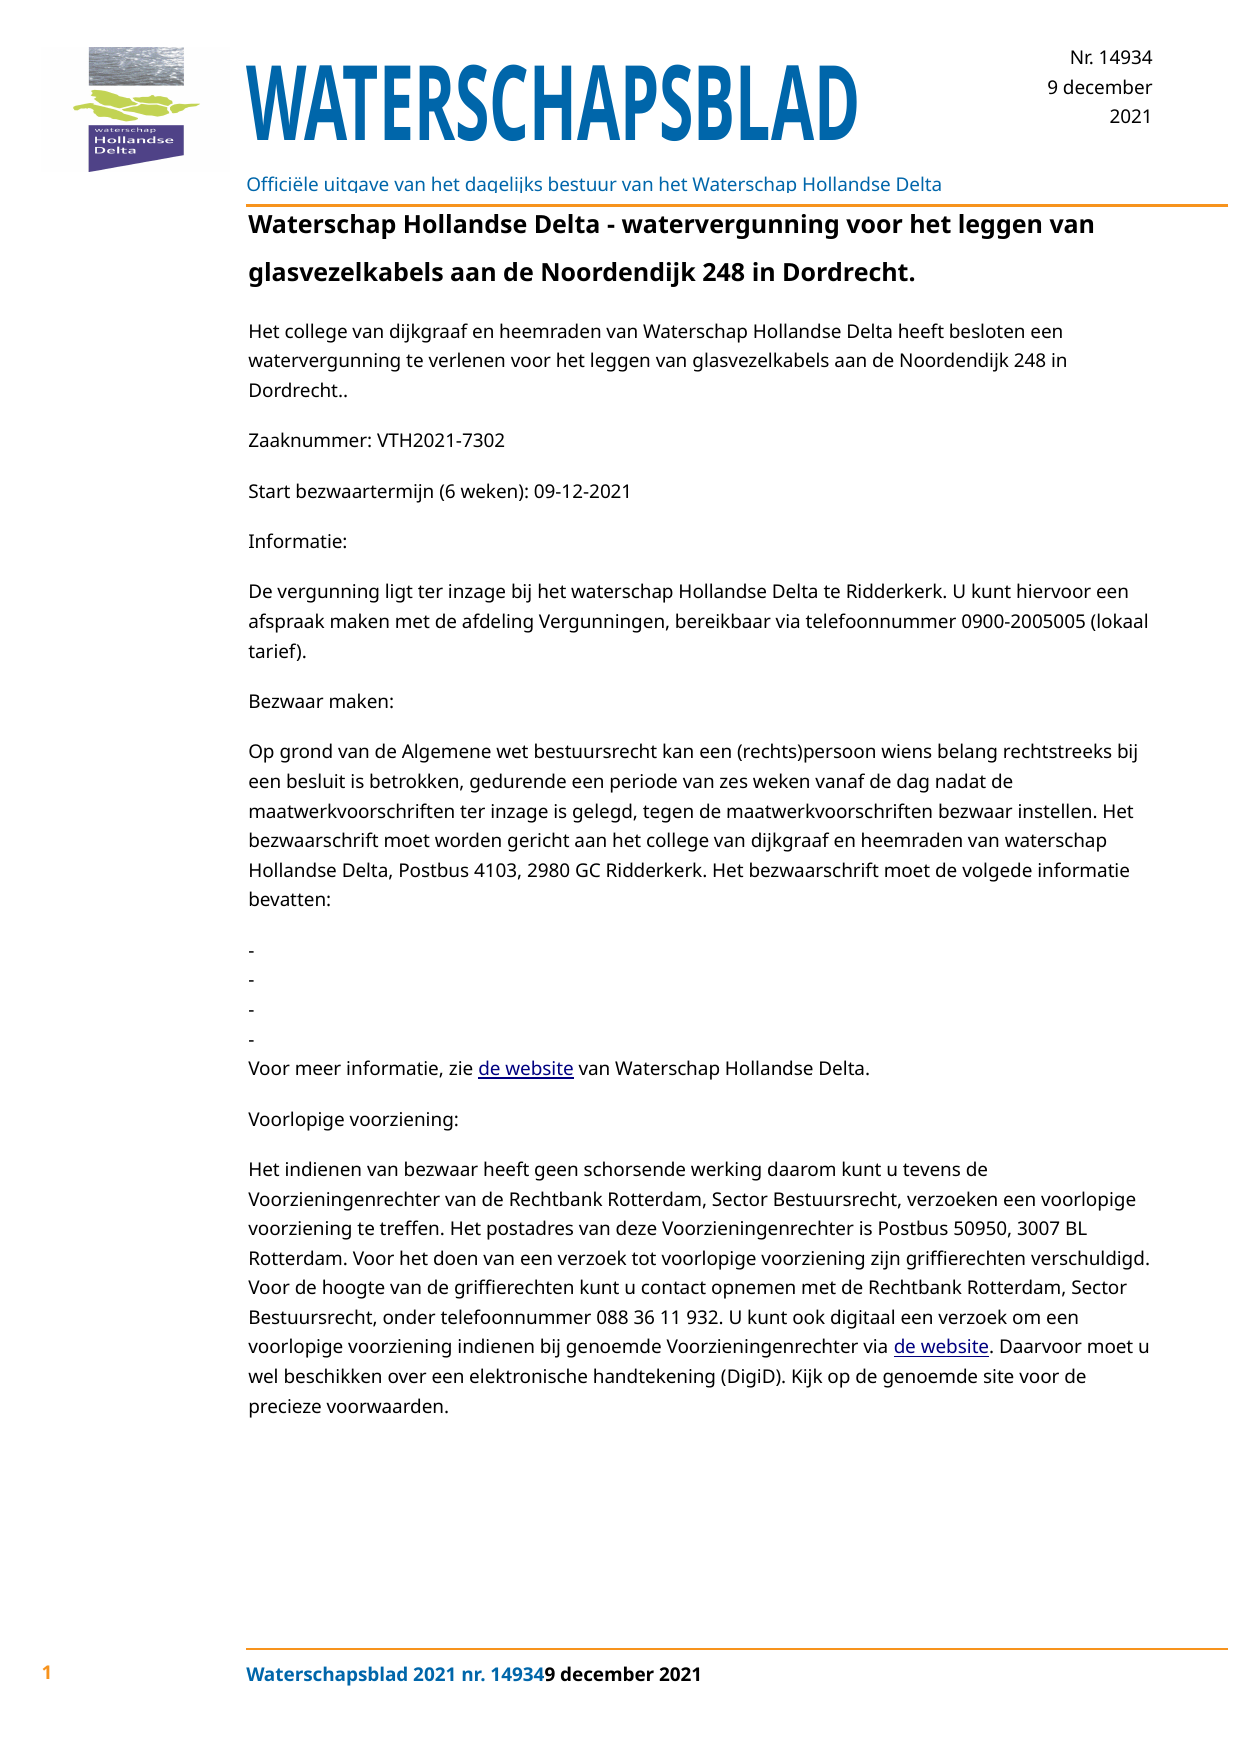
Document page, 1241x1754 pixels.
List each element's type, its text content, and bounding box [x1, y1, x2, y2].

text Waterschap Hollandse Delta - watervergunning voor het leggen van glasvezelkabels aan de Noordendijk 248 in Dordrecht. [248, 207, 1152, 288]
text Informatie: [248, 528, 1152, 554]
text Voorlopige voorziening: [248, 1106, 1152, 1132]
text De vergunning ligt ter inzage bij het waterschap Hollandse Delta te Ridderkerk. U kunt hiervoor een afspraak maken met de afdeling Vergunningen, bereikbaar via telefoonnummer 0900-2005005 (lokaal tarief). [248, 579, 1152, 664]
text Op grond van de Algemene wet bestuursrecht kan een (rechts)persoon wiens belang rechtstreeks bij een besluit is betrokken, gedurende een periode van zes weken vanaf de dag nadat de maatwerkvoorschriften ter inzage is gelegd, tegen de maatwerkvoorschriften bezwaar instellen. Het bezwaarschrift moet worden gericht aan het college van dijkgraaf en heemraden van waterschap Hollandse Delta, Postbus 4103, 2980 GC Ridderkerk. Het bezwaarschrift moet de volgede informatie bevatten: [248, 739, 1152, 912]
text Bezwaar maken: [248, 688, 1152, 714]
text Voor meer informatie, zie de website van Waterschap Hollandse Delta. [248, 1055, 1152, 1081]
picture [41, 47, 231, 172]
text Zaaknummer: VTH2021-7302 [248, 427, 1152, 453]
text Het indienen van bezwaar heeft geen schorsende werking daarom kunt u tevens de Voorzieningenrechter van de Rechtbank Rotterdam, Sector Bestuursrecht, verzoeken een voorlopige voorziening te treffen. Het postadres van deze Voorzieningenrechter is Postbus 50950, 3007 BL Rotterdam. Voor het doen van een verzoek tot voorlopige voorziening zijn griffierechten verschuldigd. Voor de hoogte van de griffierechten kunt u contact opnemen met de Rechtbank Rotterdam, Sector Bestuursrecht, onder telefoonnummer 088 36 11 932. U kunt ook digitaal een verzoek om een voorlopige voorziening indienen bij genoemde Voorzieningenrechter via de website. Daarvoor moet u wel beschikken over een elektronische handtekening (DigiD). Kijk op de genoemde site voor de precieze voorwaarden. [248, 1156, 1152, 1419]
text Start bezwaartermijn (6 weken): 09-12-2021 [248, 478, 1152, 504]
text Het college van dijkgraaf en heemraden van Waterschap Hollandse Delta heeft besloten een watervergunning te verlenen voor het leggen van glasvezelkabels aan de Noordendijk 248 in Dordrecht.. [248, 318, 1152, 403]
